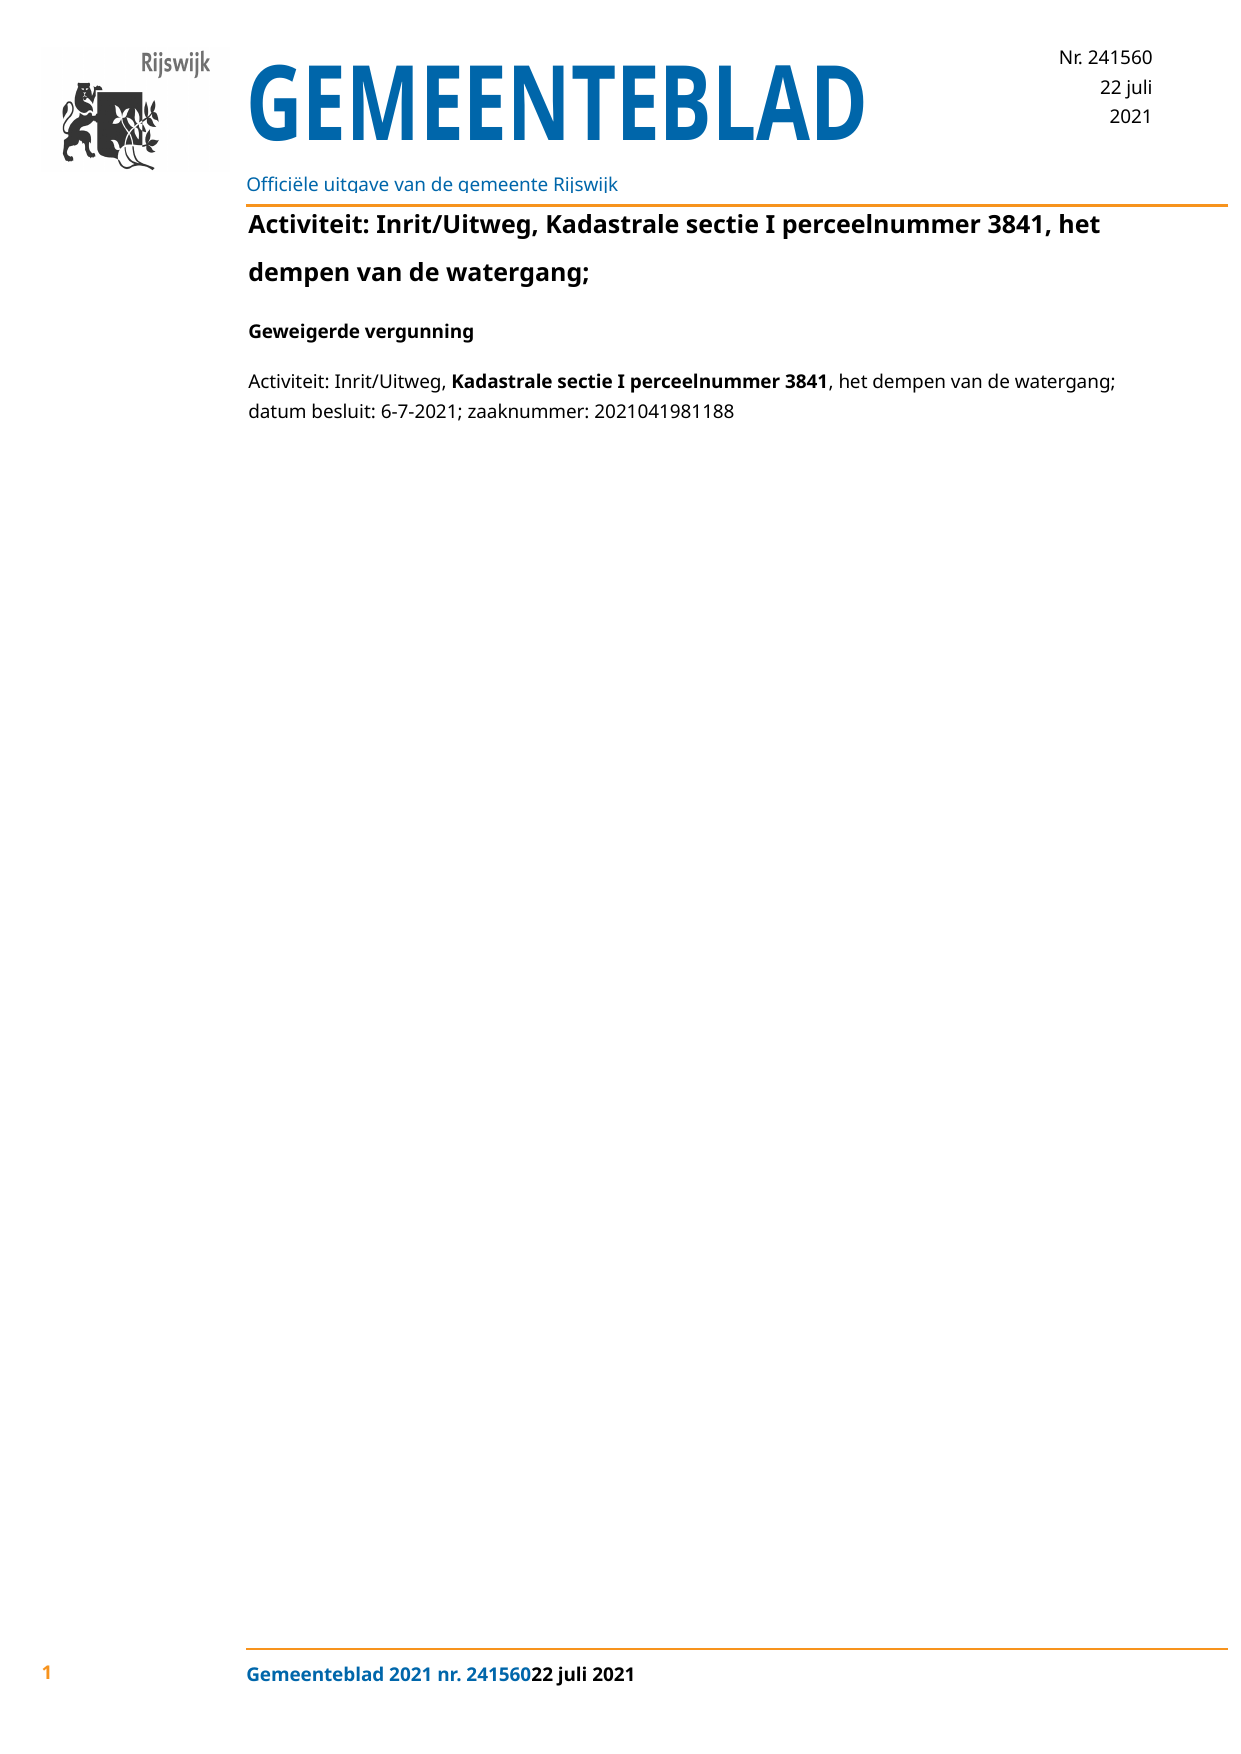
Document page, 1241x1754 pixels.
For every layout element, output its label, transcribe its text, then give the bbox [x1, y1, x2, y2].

text Activiteit: Inrit/Uitweg, Kadastrale sectie I perceelnummer 3841, het dempen van de watergang; [248, 207, 1152, 288]
text Activiteit: Inrit/Uitweg, Kadastrale sectie I perceelnummer 3841, het dempen van de watergang; datum besluit: 6-7-2021; zaaknummer: 2021041981188 [248, 368, 1152, 424]
picture [41, 47, 231, 172]
text Geweigerde vergunning [248, 318, 1152, 344]
